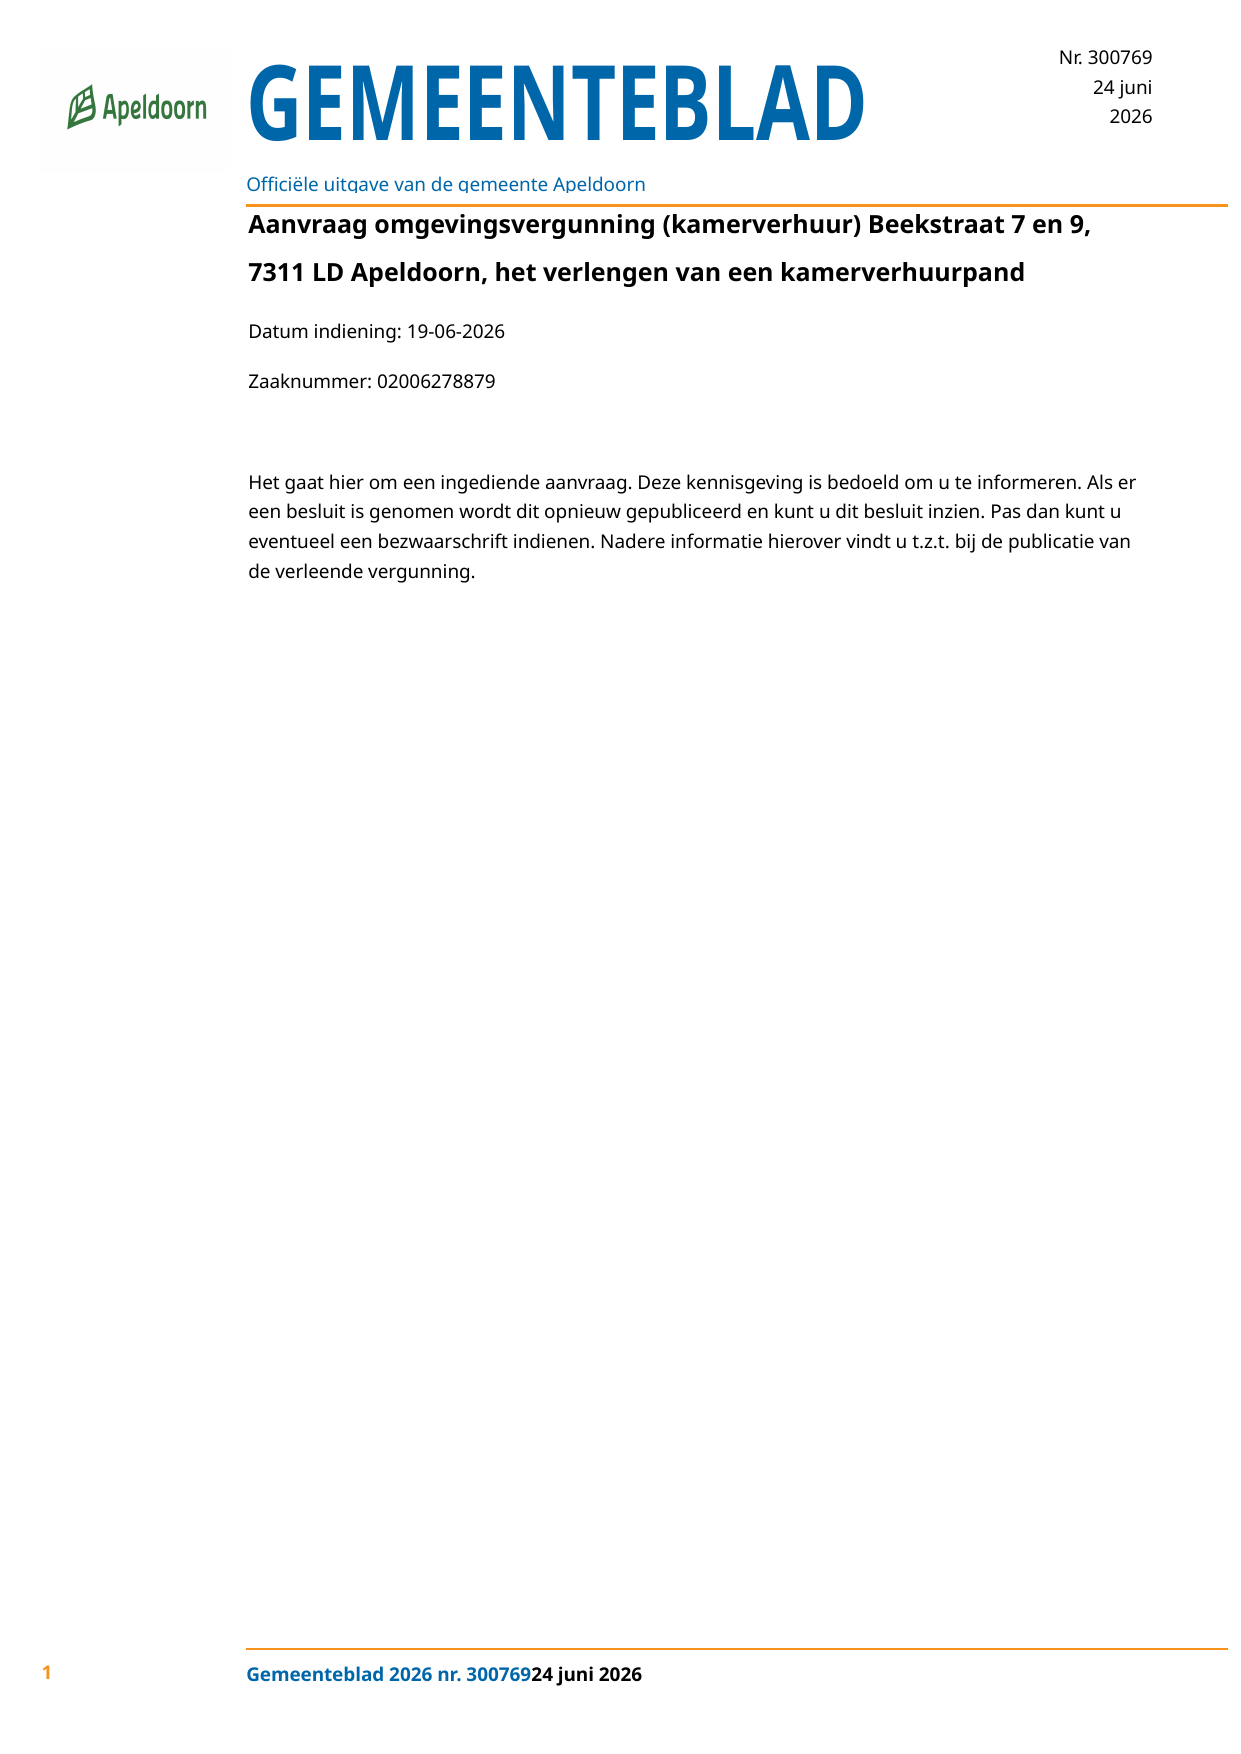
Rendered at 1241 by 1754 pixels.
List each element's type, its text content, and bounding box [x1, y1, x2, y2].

text Het gaat hier om een ingediende aanvraag. Deze kennisgeving is bedoeld om u te informeren. Als er een besluit is genomen wordt dit opnieuw gepubliceerd en kunt u dit besluit inzien. Pas dan kunt u eventueel een bezwaarschrift indienen. Nadere informatie hierover vindt u t.z.t. bij de publicatie van de verleende vergunning. [248, 469, 1152, 584]
text Datum indiening: 19-06-2026 [248, 318, 1152, 344]
text Zaaknummer: 02006278879 [248, 368, 1152, 394]
picture [41, 47, 231, 172]
text Aanvraag omgevingsvergunning (kamerverhuur) Beekstraat 7 en 9, 7311 LD Apeldoorn, het verlengen van een kamerverhuurpand [248, 207, 1152, 288]
